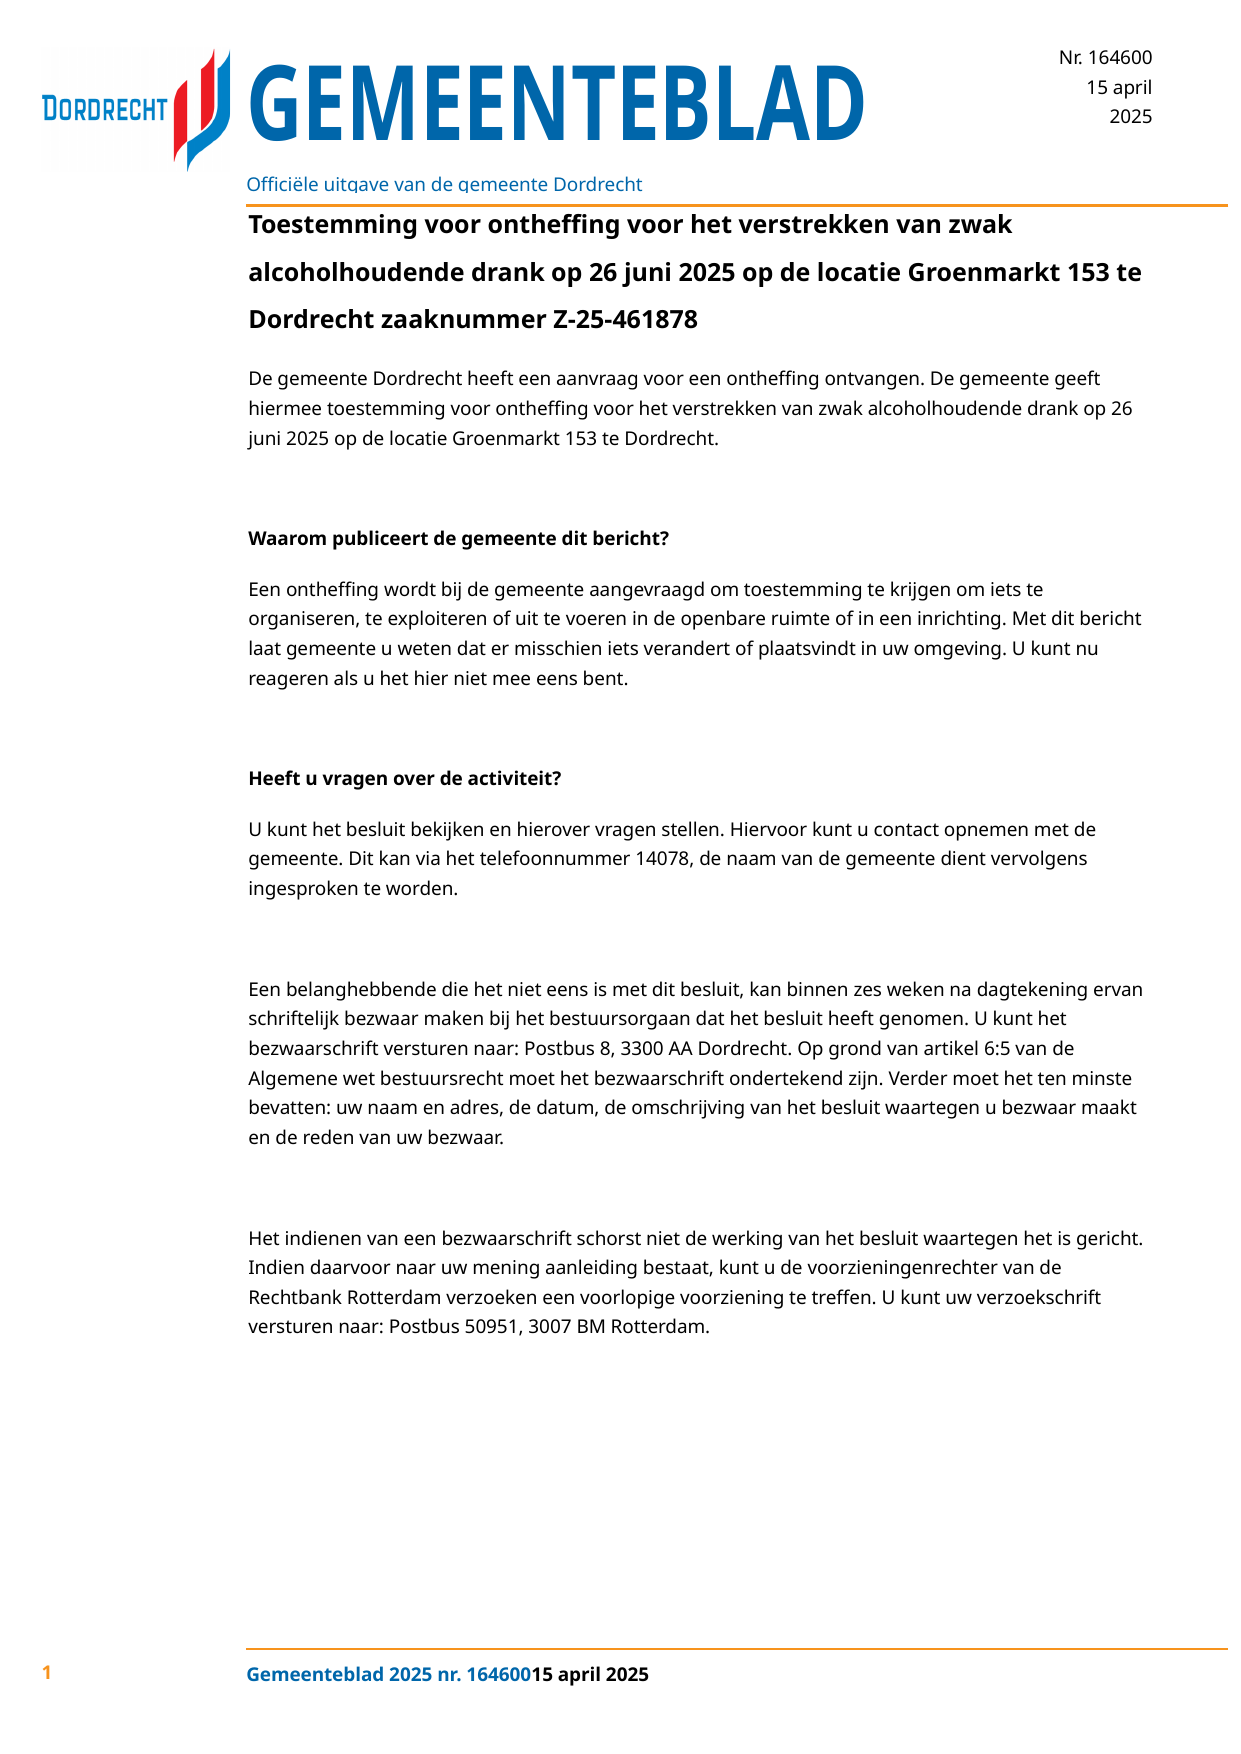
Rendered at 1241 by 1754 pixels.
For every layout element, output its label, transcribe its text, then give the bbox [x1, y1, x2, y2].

text De gemeente Dordrecht heeft een aanvraag voor een ontheffing ontvangen. De gemeente geeft hiermee toestemming voor ontheffing voor het verstrekken van zwak alcoholhoudende drank op 26 juni 2025 op de locatie Groenmarkt 153 te Dordrecht. [248, 366, 1152, 450]
text Een belanghebbende die het niet eens is met dit besluit, kan binnen zes weken na dagtekening ervan schriftelijk bezwaar maken bij het bestuursorgaan dat het besluit heeft genomen. U kunt het bezwaarschrift versturen naar: Postbus 8, 3300 AA Dordrecht. Op grond van artikel 6:5 van de Algemene wet bestuursrecht moet het bezwaarschrift ondertekend zijn. Verder moet het ten minste bevatten: uw naam en adres, de datum, de omschrijving van het besluit waartegen u bezwaar maakt en de reden van uw bezwaar. [248, 976, 1152, 1149]
text Het indienen van een bezwaarschrift schorst niet de werking van het besluit waartegen het is gericht. Indien daarvoor naar uw mening aanleiding bestaat, kunt u de voorzieningenrechter van de Rechtbank Rotterdam verzoeken een voorlopige voorziening te treffen. U kunt uw verzoekschrift versturen naar: Postbus 50951, 3007 BM Rotterdam. [248, 1225, 1152, 1339]
text Waarom publiceert de gemeente dit bericht? [248, 526, 1152, 551]
text U kunt het besluit bekijken en hierover vragen stellen. Hiervoor kunt u contact opnemen met de gemeente. Dit kan via het telefoonnummer 14078, de naam van de gemeente dient vervolgens ingesproken te worden. [248, 816, 1152, 901]
text Een ontheffing wordt bij de gemeente aangevraagd om toestemming te krijgen om iets te organiseren, te exploiteren of uit te voeren in de openbare ruimte of in een inrichting. Met dit bericht laat gemeente u weten dat er misschien iets verandert of plaatsvindt in uw omgeving. U kunt nu reageren als u het hier niet mee eens bent. [248, 576, 1152, 690]
picture [41, 47, 231, 172]
text Heeft u vragen over de activiteit? [248, 766, 1152, 791]
text Toestemming voor ontheffing voor het verstrekken van zwak alcoholhoudende drank op 26 juni 2025 op de locatie Groenmarkt 153 te Dordrecht zaaknummer Z-25-461878 [248, 207, 1152, 336]
